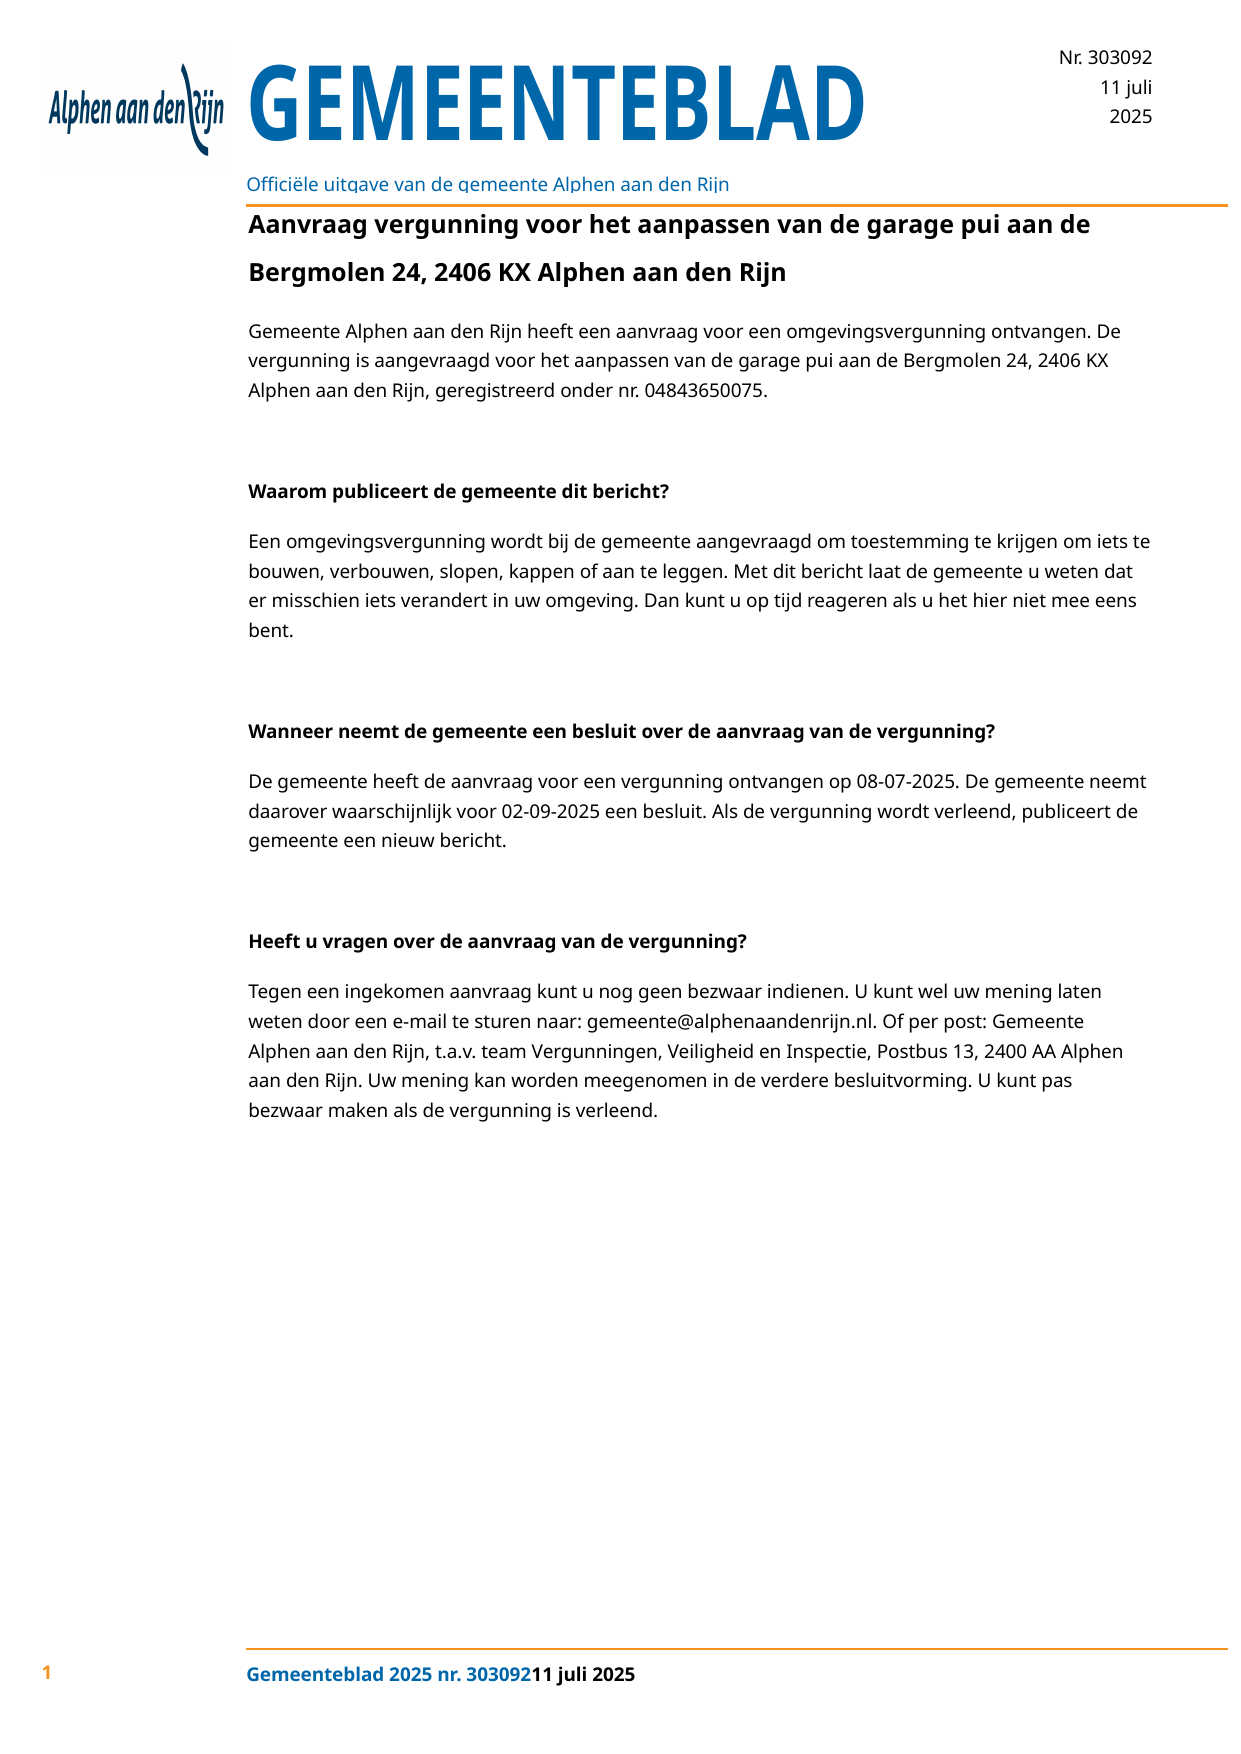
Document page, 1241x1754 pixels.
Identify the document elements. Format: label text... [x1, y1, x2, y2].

text Een omgevingsvergunning wordt bij de gemeente aangevraagd om toestemming te krijgen om iets te bouwen, verbouwen, slopen, kappen of aan te leggen. Met dit bericht laat de gemeente u weten dat er misschien iets verandert in uw omgeving. Dan kunt u op tijd reageren als u het hier niet mee eens bent. [248, 528, 1152, 643]
text Gemeente Alphen aan den Rijn heeft een aanvraag voor een omgevingsvergunning ontvangen. De vergunning is aangevraagd voor het aanpassen van de garage pui aan de Bergmolen 24, 2406 KX Alphen aan den Rijn, geregistreerd onder nr. 04843650075. [248, 318, 1152, 403]
text Waarom publiceert de gemeente dit bericht? [248, 478, 1152, 504]
text De gemeente heeft de aanvraag voor een vergunning ontvangen op 08-07-2025. De gemeente neemt daarover waarschijnlijk voor 02-09-2025 een besluit. Als de vergunning wordt verleend, publiceert de gemeente een nieuw bericht. [248, 768, 1152, 853]
text Heeft u vragen over de aanvraag van de vergunning? [248, 928, 1152, 954]
text Aanvraag vergunning voor het aanpassen van de garage pui aan de Bergmolen 24, 2406 KX Alphen aan den Rijn [248, 207, 1152, 288]
text Wanneer neemt de gemeente een besluit over de aanvraag van de vergunning? [248, 718, 1152, 744]
picture [41, 47, 231, 172]
text Tegen een ingekomen aanvraag kunt u nog geen bezwaar indienen. U kunt wel uw mening laten weten door een e-mail te sturen naar: gemeente@alphenaandenrijn.nl. Of per post: Gemeente Alphen aan den Rijn, t.a.v. team Vergunningen, Veiligheid en Inspectie, Postbus 13, 2400 AA Alphen aan den Rijn. Uw mening kan worden meegenomen in de verdere besluitvorming. U kunt pas bezwaar maken als de vergunning is verleend. [248, 979, 1152, 1123]
